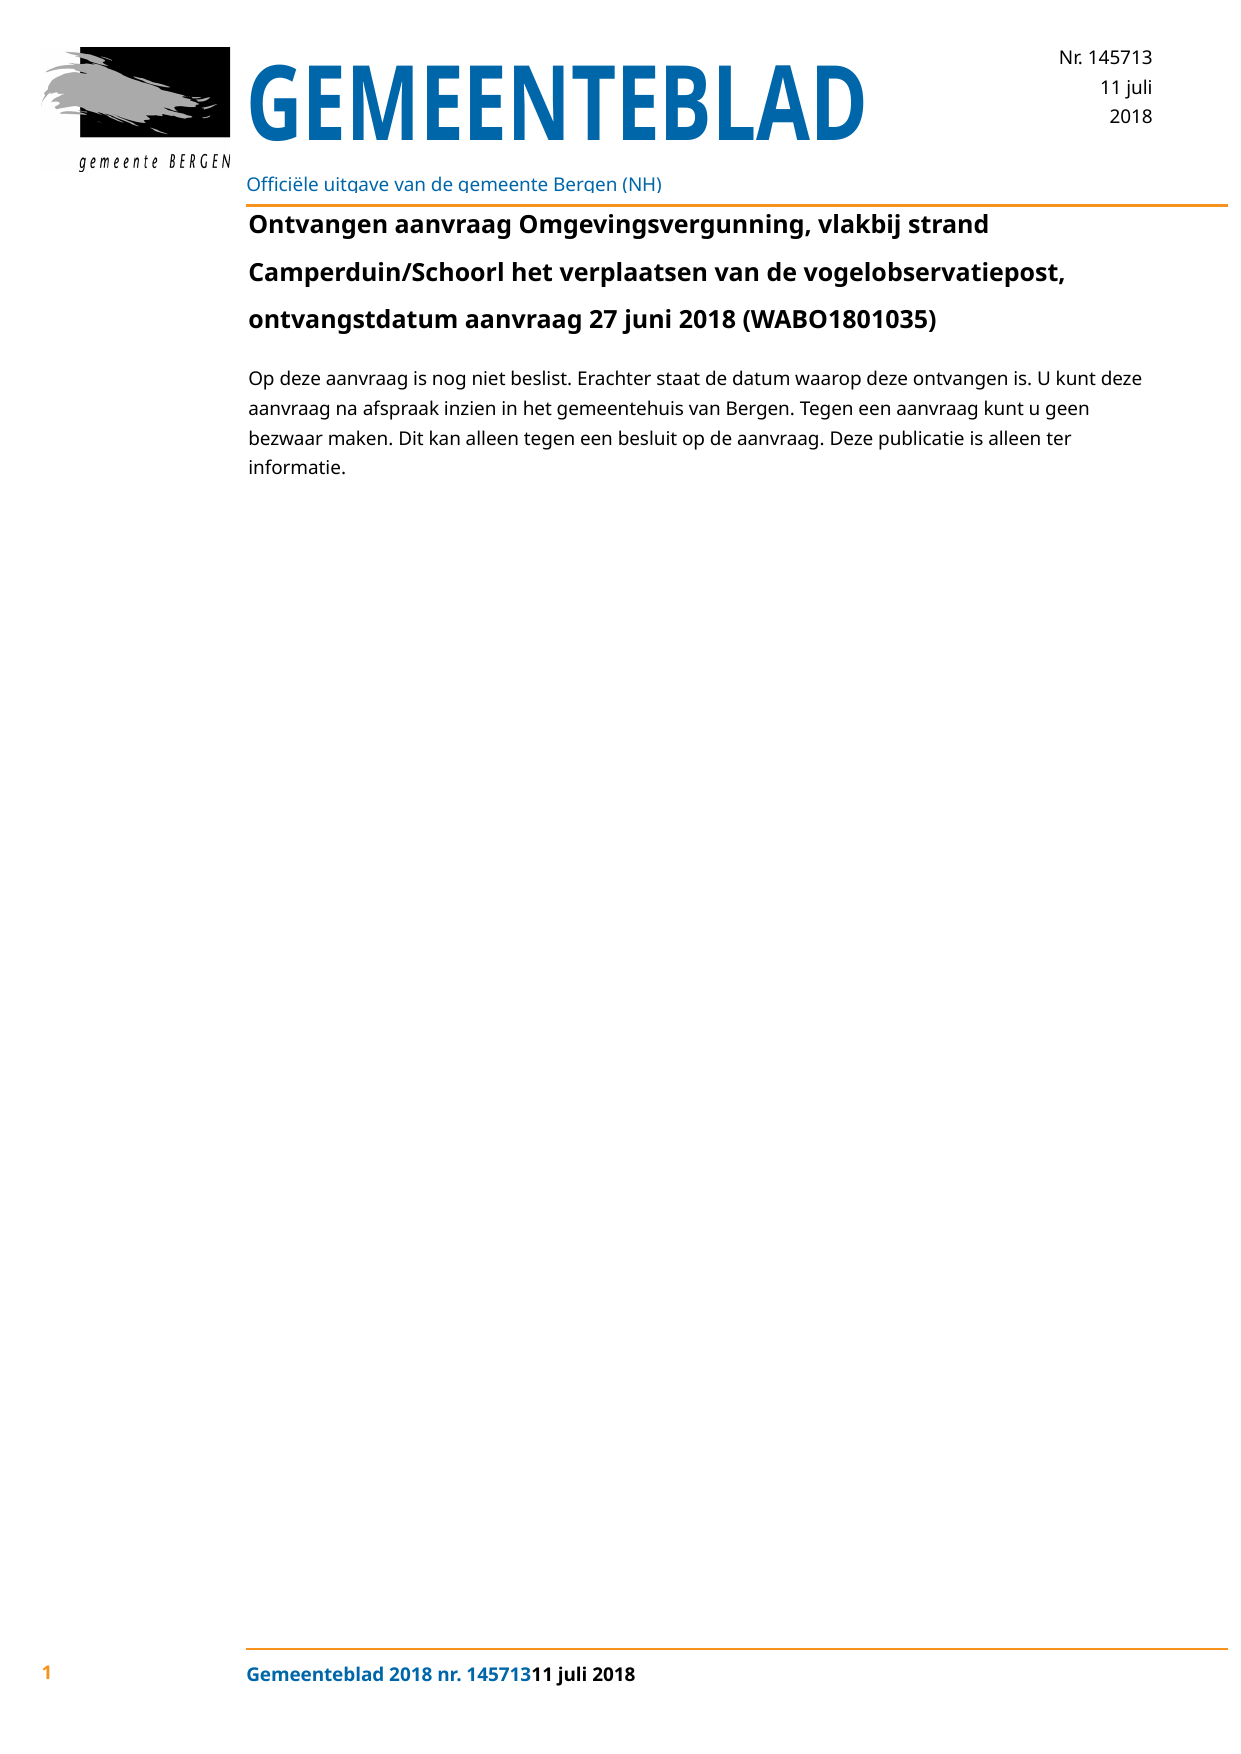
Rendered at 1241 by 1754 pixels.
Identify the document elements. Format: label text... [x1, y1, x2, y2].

picture [41, 47, 231, 172]
text Ontvangen aanvraag Omgevingsvergunning, vlakbij strand Camperduin/Schoorl het verplaatsen van de vogelobservatiepost, ontvangstdatum aanvraag 27 juni 2018 (WABO1801035) [248, 207, 1152, 336]
text Op deze aanvraag is nog niet beslist. Erachter staat de datum waarop deze ontvangen is. U kunt deze aanvraag na afspraak inzien in het gemeentehuis van Bergen. Tegen een aanvraag kunt u geen bezwaar maken. Dit kan alleen tegen een besluit op de aanvraag. Deze publicatie is alleen ter informatie. [248, 366, 1152, 480]
